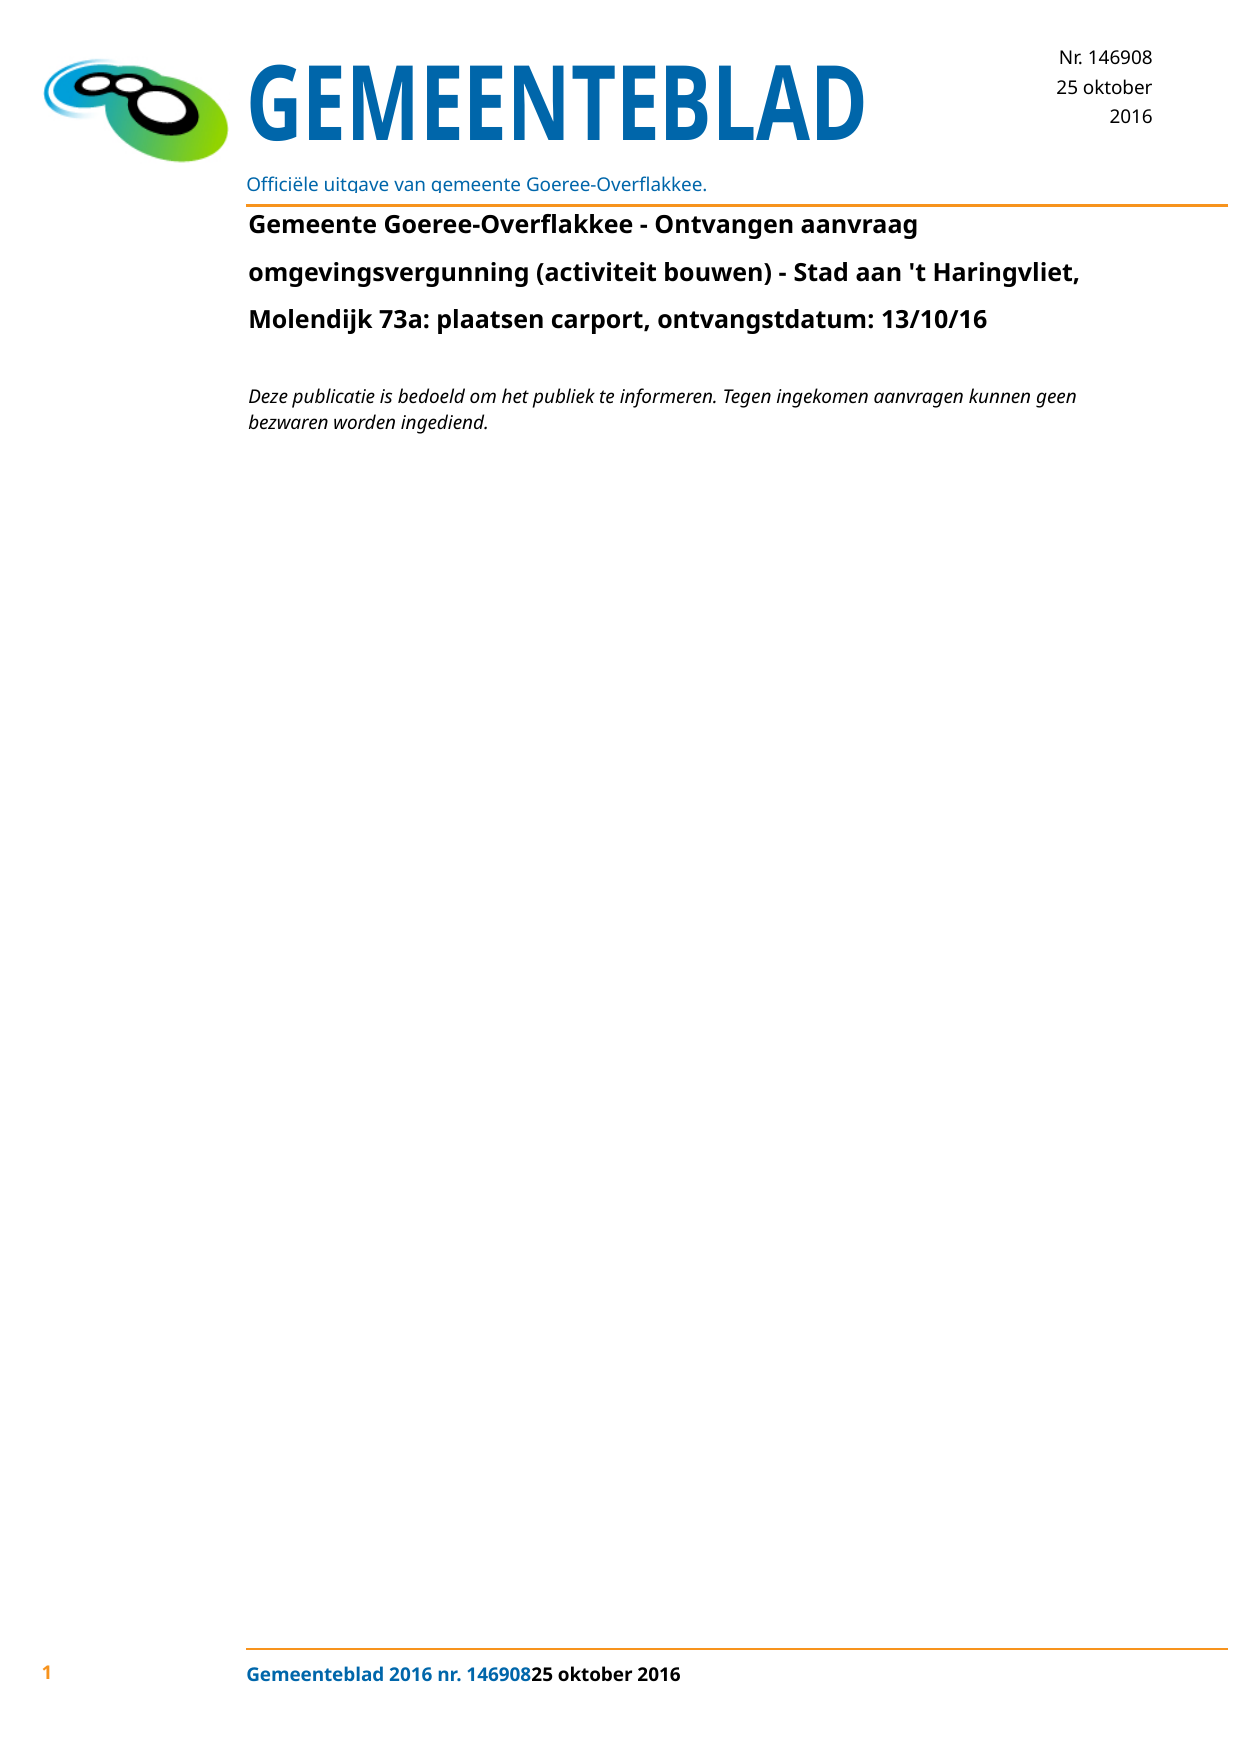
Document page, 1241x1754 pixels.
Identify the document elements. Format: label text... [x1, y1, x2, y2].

text Gemeente Goeree-Overflakkee - Ontvangen aanvraag omgevingsvergunning (activiteit bouwen) - Stad aan 't Haringvliet, Molendijk 73a: plaatsen carport, ontvangstdatum: 13/10/16 [248, 207, 1152, 336]
text Deze publicatie is bedoeld om het publiek te informeren. Tegen ingekomen aanvragen kunnen geen bezwaren worden ingediend. [248, 384, 1152, 435]
picture [41, 47, 231, 172]
